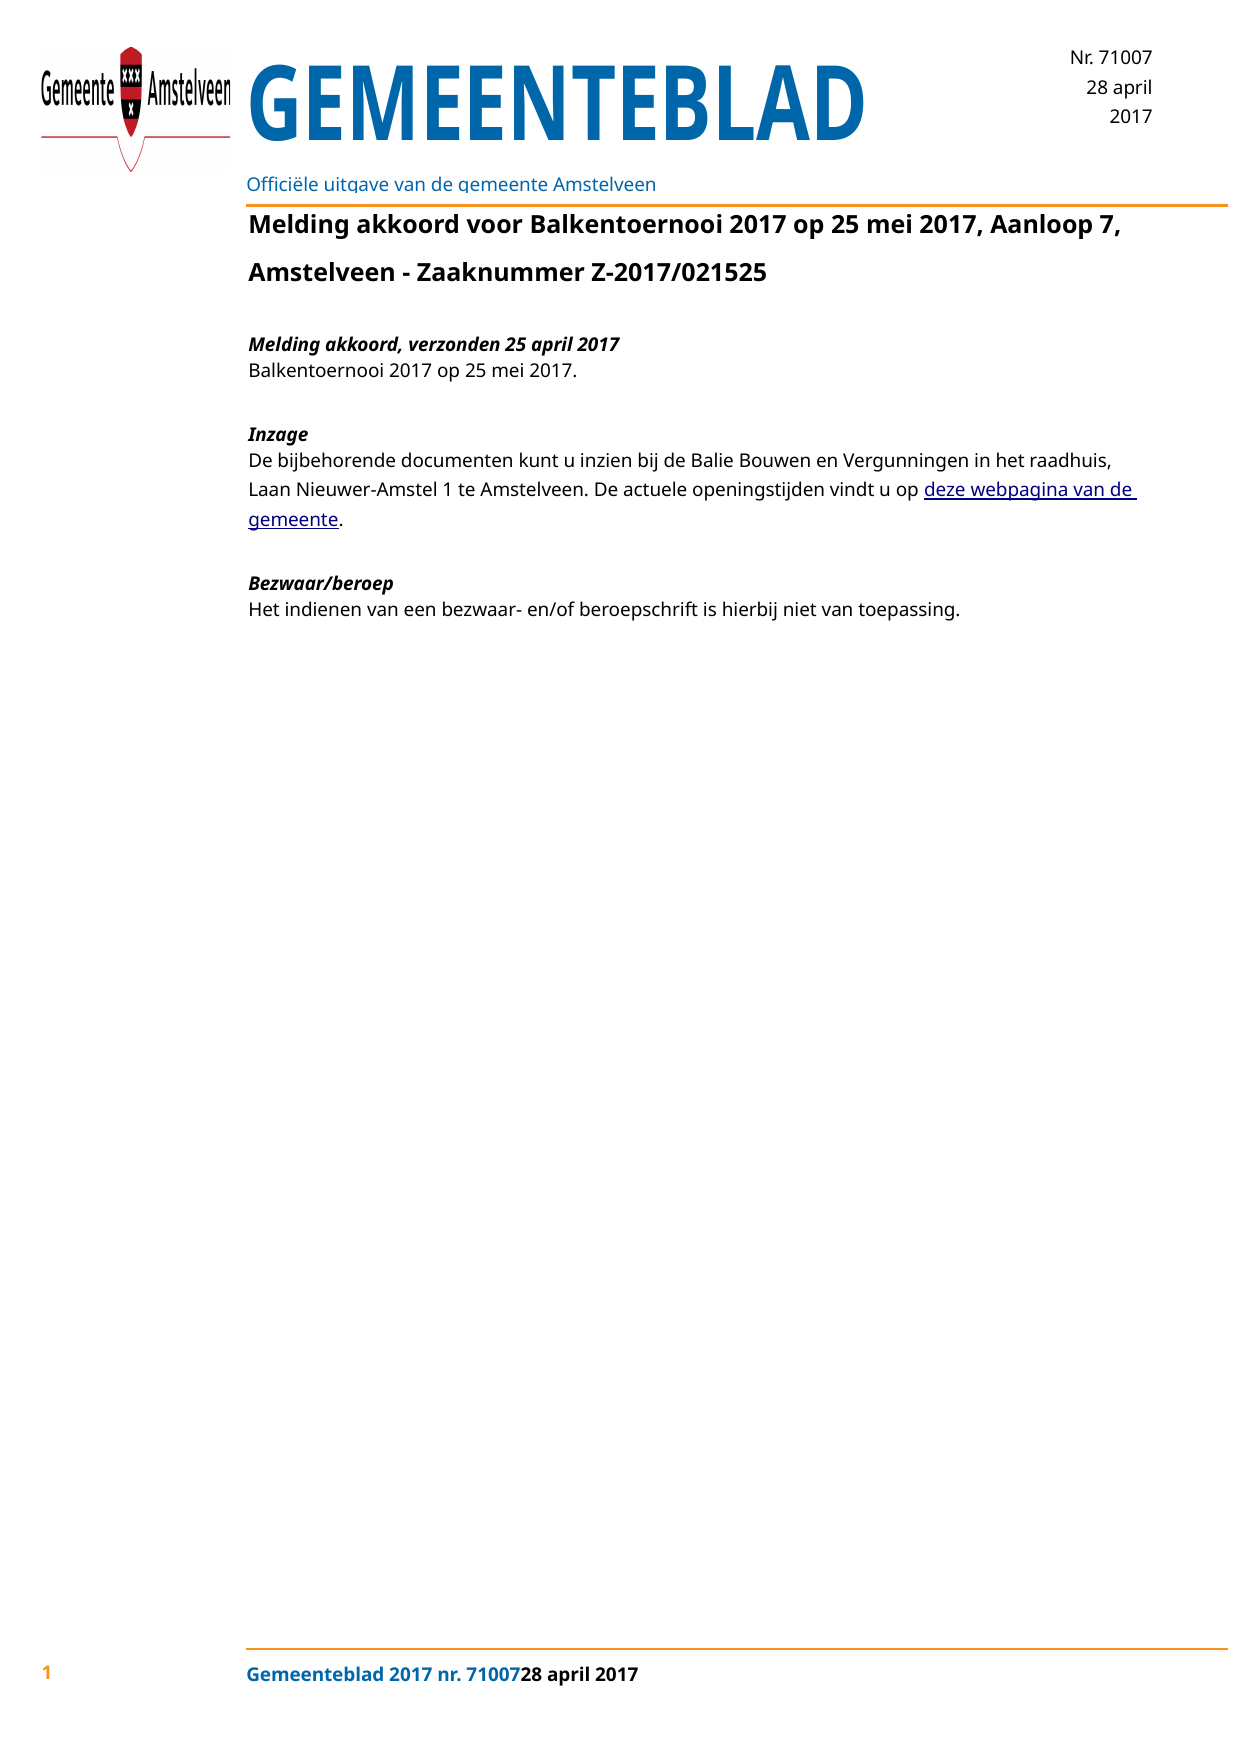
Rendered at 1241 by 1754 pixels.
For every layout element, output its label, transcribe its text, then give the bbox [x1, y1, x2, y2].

text De bijbehorende documenten kunt u inzien bij de Balie Bouwen en Vergunningen in het raadhuis, Laan Nieuwer-Amstel 1 te Amstelveen. De actuele openingstijden vindt u op deze webpagina van de gemeente. [248, 447, 1152, 532]
text Het indienen van een bezwaar- en/of beroepschrift is hierbij niet van toepassing. [248, 596, 1152, 621]
text Bezwaar/beroep [248, 570, 1152, 596]
text Balkentoernooi 2017 op 25 mei 2017. [248, 357, 1152, 383]
text Inzage [248, 421, 1152, 447]
text Melding akkoord voor Balkentoernooi 2017 op 25 mei 2017, Aanloop 7, Amstelveen - Zaaknummer Z-2017/021525 [248, 207, 1152, 288]
text Melding akkoord, verzonden 25 april 2017 [248, 331, 1152, 357]
picture [41, 47, 231, 172]
